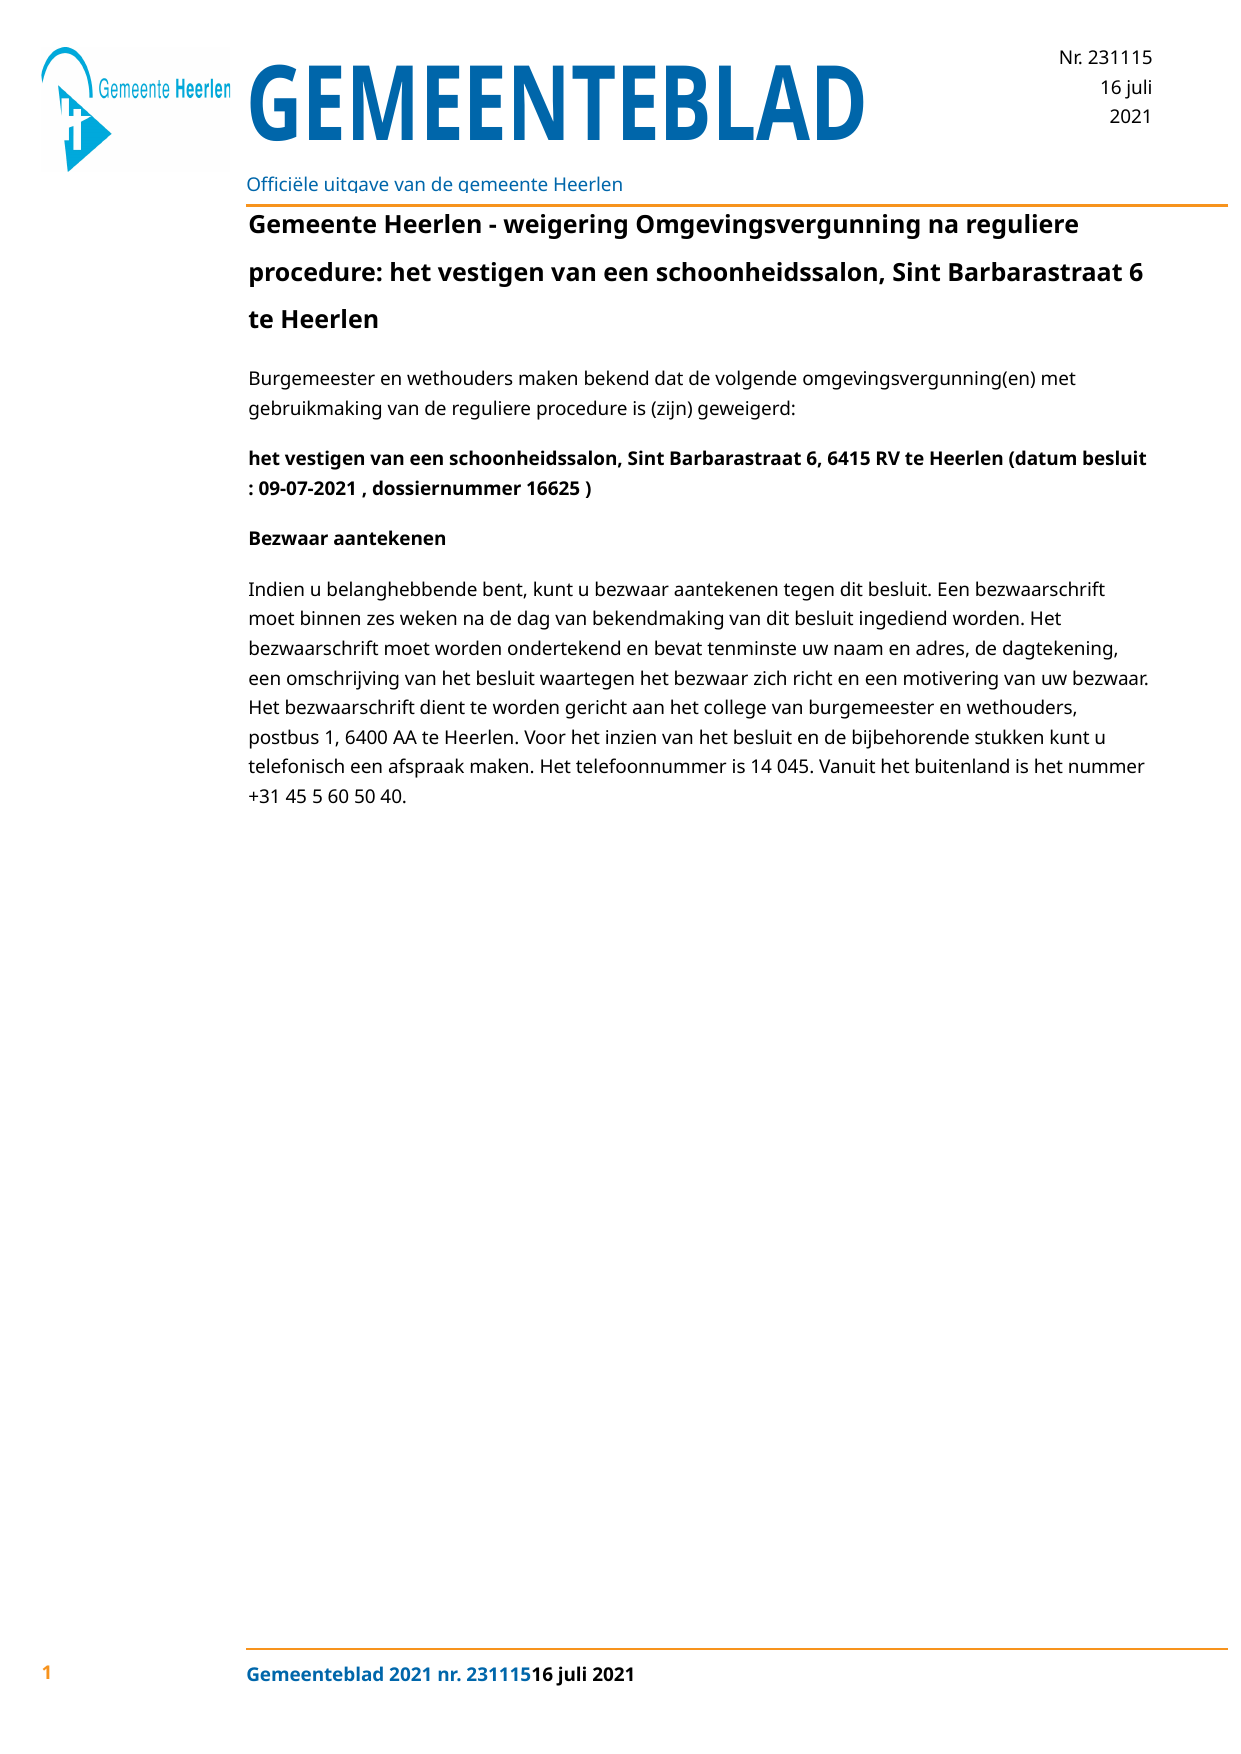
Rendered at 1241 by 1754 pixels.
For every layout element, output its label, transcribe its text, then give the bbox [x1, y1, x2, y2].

text Bezwaar aantekenen [248, 526, 1152, 551]
text Indien u belanghebbende bent, kunt u bezwaar aantekenen tegen dit besluit. Een bezwaarschrift moet binnen zes weken na de dag van bekendmaking van dit besluit ingediend worden. Het bezwaarschrift moet worden ondertekend en bevat tenminste uw naam en adres, de dagtekening, een omschrijving van het besluit waartegen het bezwaar zich richt en een motivering van uw bezwaar. Het bezwaarschrift dient te worden gericht aan het college van burgemeester en wethouders, postbus 1, 6400 AA te Heerlen. Voor het inzien van het besluit en de bijbehorende stukken kunt u telefonisch een afspraak maken. Het telefoonnummer is 14 045. Vanuit het buitenland is het nummer +31 45 5 60 50 40. [248, 576, 1152, 809]
picture [41, 47, 59, 70]
text het vestigen van een schoonheidssalon, Sint Barbarastraat 6, 6415 RV te Heerlen (datum besluit : 09-07-2021 , dossiernummer 16625 ) [248, 446, 1152, 501]
picture [41, 47, 231, 172]
text Gemeente Heerlen - weigering Omgevingsvergunning na reguliere procedure: het vestigen van een schoonheidssalon, Sint Barbarastraat 6 te Heerlen [248, 207, 1152, 336]
text Burgemeester en wethouders maken bekend dat de volgende omgevingsvergunning(en) met gebruikmaking van de reguliere procedure is (zijn) geweigerd: [248, 366, 1152, 421]
